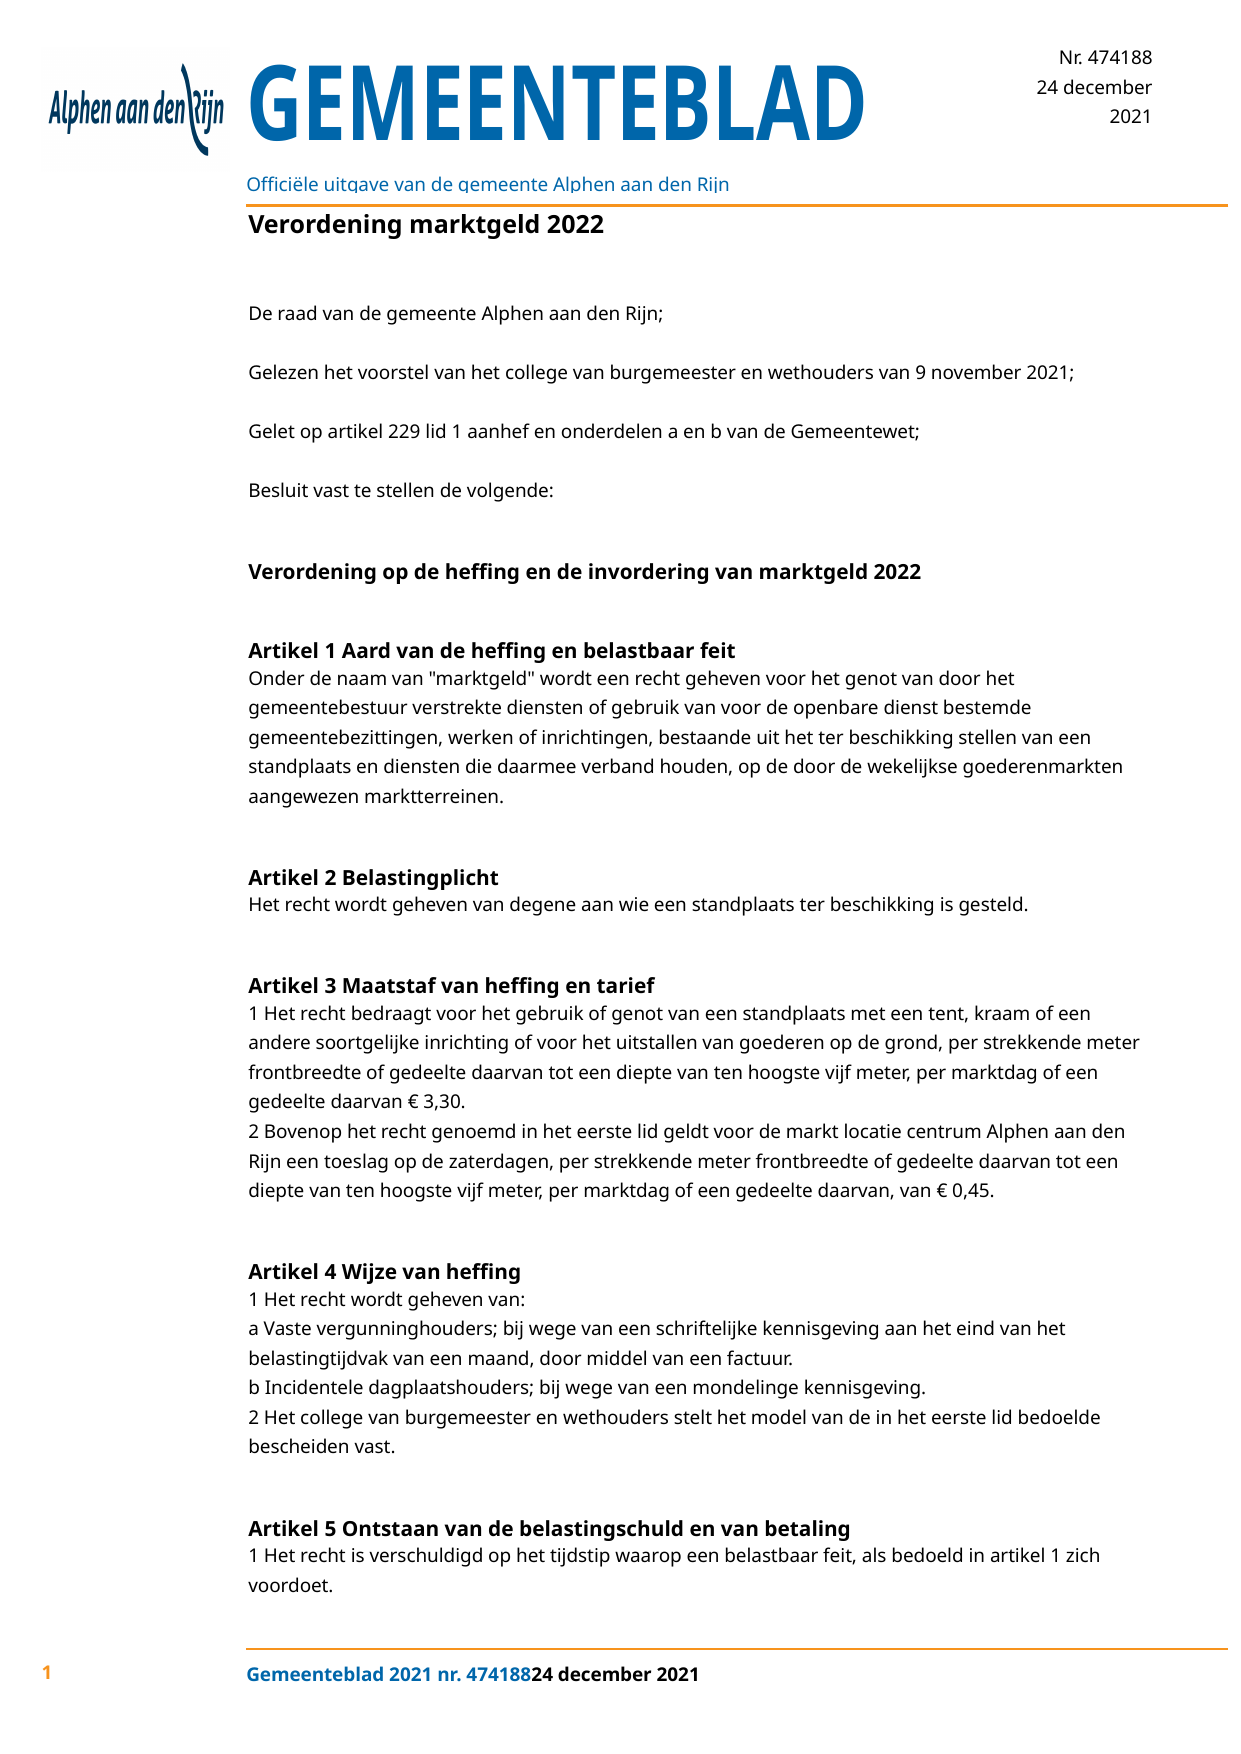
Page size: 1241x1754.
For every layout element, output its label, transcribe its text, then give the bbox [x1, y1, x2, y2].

text 2 Het college van burgemeester en wethouders stelt het model van de in het eerste lid bedoelde bescheiden vast. [248, 1404, 1152, 1459]
text Besluit vast te stellen de volgende: [248, 477, 1152, 503]
text Artikel 4 Wijze van heffing [248, 1257, 1152, 1286]
text Artikel 1 Aard van de heffing en belastbaar feit [248, 636, 1152, 665]
text Artikel 3 Maatstaf van heffing en tarief [248, 971, 1152, 1000]
text 2 Bovenop het recht genoemd in het eerste lid geldt voor de markt locatie centrum Alphen aan den Rijn een toeslag op de zaterdagen, per strekkende meter frontbreedte of gedeelte daarvan tot een diepte van ten hoogste vijf meter, per marktdag of een gedeelte daarvan, van € 0,45. [248, 1118, 1152, 1203]
text Gelet op artikel 229 lid 1 aanhef en onderdelen a en b van de Gemeentewet; [248, 418, 1152, 444]
text Het recht wordt geheven van degene aan wie een standplaats ter beschikking is gesteld. [248, 891, 1152, 917]
text Verordening op de heffing en de invordering van marktgeld 2022 [248, 557, 1152, 586]
text b Incidentele dagplaatshouders; bij wege van een mondelinge kennisgeving. [248, 1374, 1152, 1400]
text a Vaste vergunninghouders; bij wege van een schriftelijke kennisgeving aan het eind van het belastingtijdvak van een maand, door middel van een factuur. [248, 1315, 1152, 1371]
text Artikel 2 Belastingplicht [248, 863, 1152, 891]
text Verordening marktgeld 2022 [248, 207, 1152, 241]
picture [41, 47, 231, 172]
text Artikel 5 Ontstaan van de belastingschuld en van betaling [248, 1514, 1152, 1542]
text 1 Het recht bedraagt voor het gebruik of genot van een standplaats met een tent, kraam of een andere soortgelijke inrichting of voor het uitstallen van goederen op de grond, per strekkende meter frontbreedte of gedeelte daarvan tot een diepte van ten hoogste vijf meter, per marktdag of een gedeelte daarvan € 3,30. [248, 1000, 1152, 1114]
text De raad van de gemeente Alphen aan den Rijn; [248, 300, 1152, 326]
text Gelezen het voorstel van het college van burgemeester en wethouders van 9 november 2021; [248, 359, 1152, 385]
text Onder de naam van "marktgeld" wordt een recht geheven voor het genot van door het gemeentebestuur verstrekte diensten of gebruik van voor de openbare dienst bestemde gemeentebezittingen, werken of inrichtingen, bestaande uit het ter beschikking stellen van een standplaats en diensten die daarmee verband houden, op de door de wekelijkse goederenmarkten aangewezen marktterreinen. [248, 665, 1152, 809]
text 1 Het recht is verschuldigd op het tijdstip waarop een belastbaar feit, als bedoeld in artikel 1 zich voordoet. [248, 1542, 1152, 1597]
text 1 Het recht wordt geheven van: [248, 1286, 1152, 1312]
